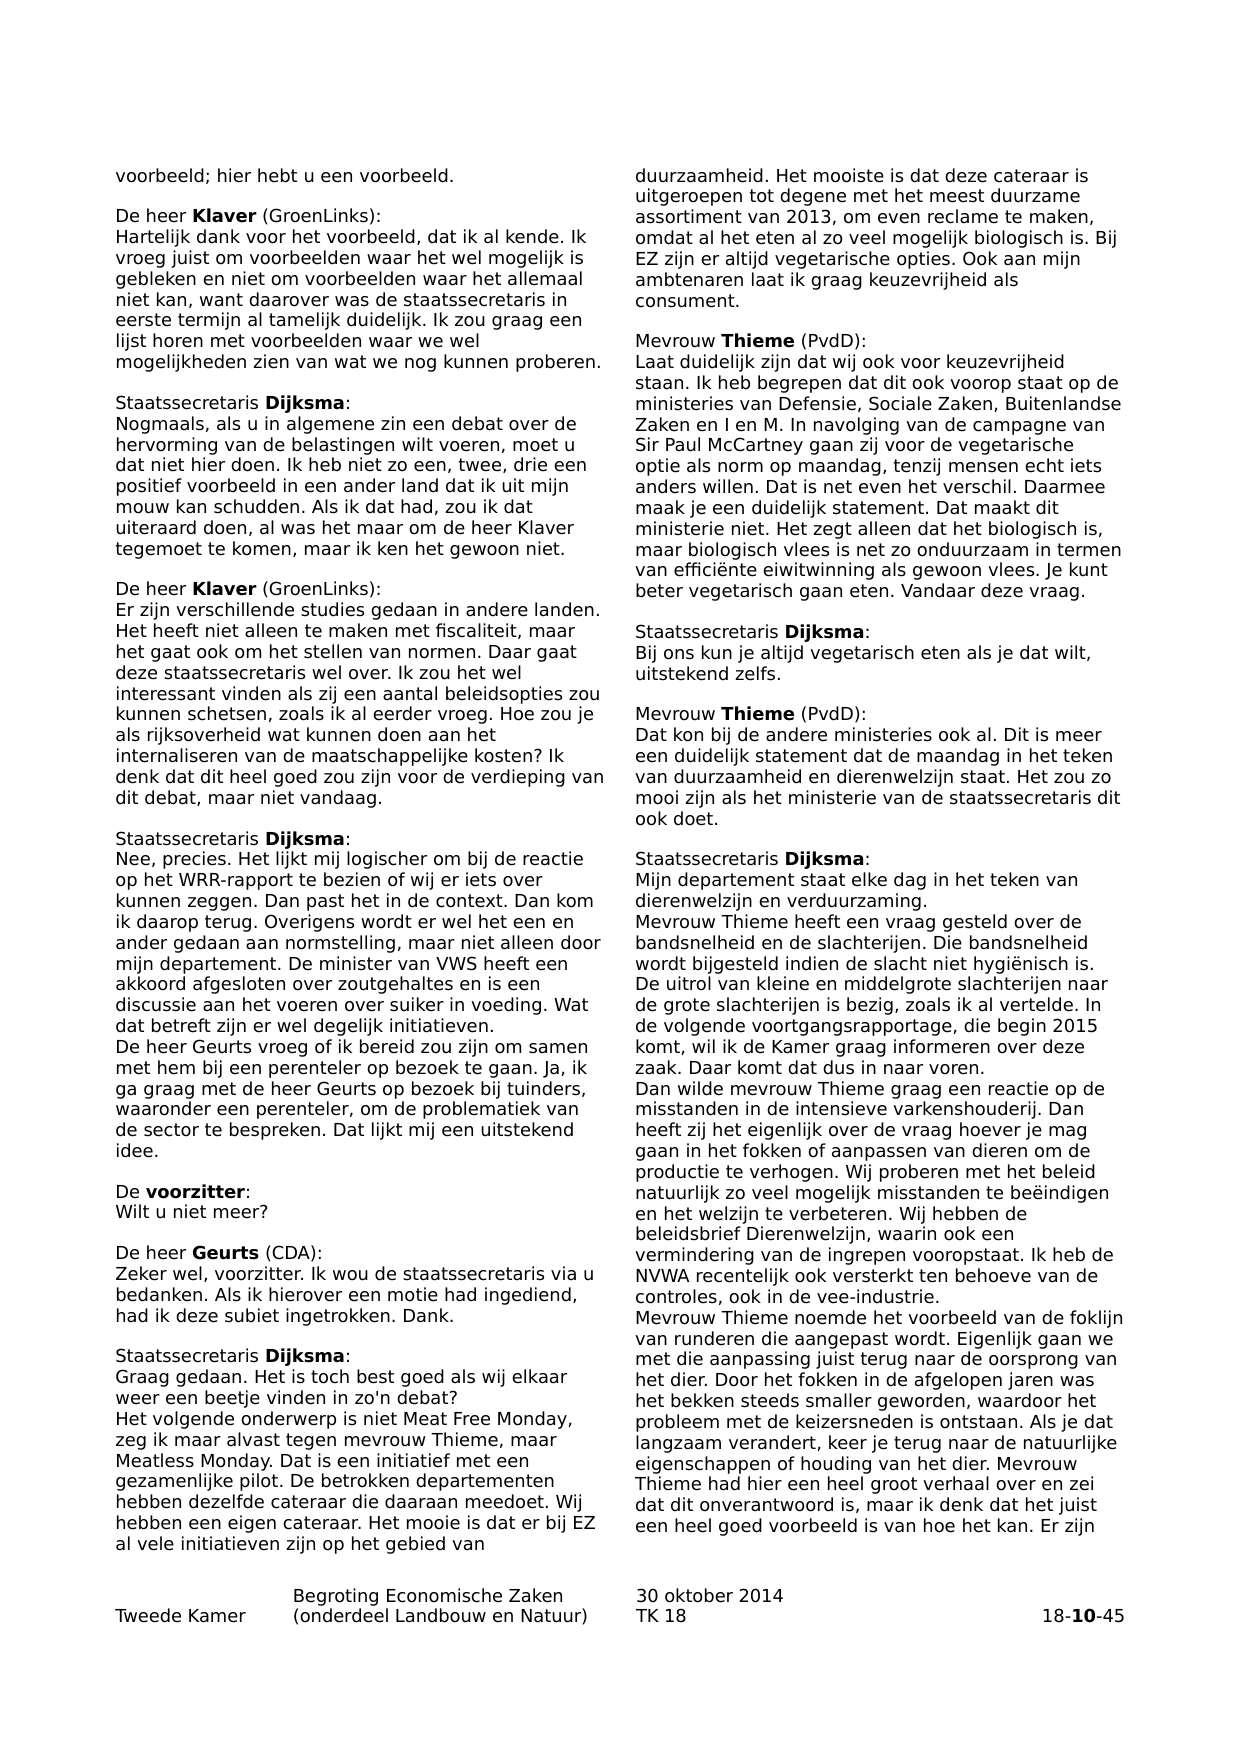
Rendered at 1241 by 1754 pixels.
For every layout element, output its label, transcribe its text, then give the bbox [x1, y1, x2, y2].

text Staatssecretaris Dijksma: [635, 849, 1125, 870]
text De heer Geurts vroeg of ik bereid zou zijn om samen met hem bij een perenteler op bezoek te gaan. Ja, ik ga graag met de heer Geurts op bezoek bij tuinders, waaronder een perenteler, om de problematiek van de sector te bespreken. Dat lijkt mij een uitstekend idee. [115, 1037, 605, 1162]
text Nee, precies. Het lijkt mij logischer om bij de reactie op het WRR-rapport te bezien of wij er iets over kunnen zeggen. Dan past het in de context. Dan kom ik daarop terug. Overigens wordt er wel het een en ander gedaan aan normstelling, maar niet alleen door mijn departement. De minister van VWS heeft een akkoord afgesloten over zoutgehaltes en is een discussie aan het voeren over suiker in voeding. Wat dat betreft zijn er wel degelijk initiatieven. [115, 849, 605, 1037]
text duurzaamheid. Het mooiste is dat deze cateraar is uitgeroepen tot degene met het meest duurzame assortiment van 2013, om even reclame te maken, omdat al het eten al zo veel mogelijk biologisch is. Bij EZ zijn er altijd vegetarische opties. Ook aan mijn ambtenaren laat ik graag keuzevrijheid als consument. [635, 165, 1125, 311]
text Staatssecretaris Dijksma: [115, 1346, 605, 1367]
text Nogmaals, als u in algemene zin een debat over de hervorming van de belastingen wilt voeren, moet u dat niet hier doen. Ik heb niet zo een, twee, drie een positief voorbeeld in een ander land dat ik uit mijn mouw kan schudden. Als ik dat had, zou ik dat uiteraard doen, al was het maar om de heer Klaver tegemoet te komen, maar ik ken het gewoon niet. [115, 413, 605, 559]
text De heer Geurts (CDA): [115, 1243, 605, 1264]
text Dan wilde mevrouw Thieme graag een reactie op de misstanden in de intensieve varkenshouderij. Dan heeft zij het eigenlijk over de vraag hoever je mag gaan in het fokken of aanpassen van dieren om de productie te verhogen. Wij proberen met het beleid natuurlijk zo veel mogelijk misstanden te beëindigen en het welzijn te verbeteren. Wij hebben de beleidsbrief Dierenwelzijn, waarin ook een vermindering van de ingrepen vooropstaat. Ik heb de NVWA recentelijk ook versterkt ten behoeve van de controles, ook in de vee-industrie. [635, 1078, 1125, 1307]
text De voorzitter: [115, 1182, 605, 1202]
text Graag gedaan. Het is toch best goed als wij elkaar weer een beetje vinden in zo'n debat? [115, 1367, 605, 1409]
text Mevrouw Thieme (PvdD): [635, 704, 1125, 725]
text Staatssecretaris Dijksma: [115, 393, 605, 413]
text Er zijn verschillende studies gedaan in andere landen. Het heeft niet alleen te maken met fiscaliteit, maar het gaat ook om het stellen van normen. Daar gaat deze staatssecretaris wel over. Ik zou het wel interessant vinden als zij een aantal beleidsopties zou kunnen schetsen, zoals ik al eerder vroeg. Hoe zou je als rijksoverheid wat kunnen doen aan het internaliseren van de maatschappelijke kosten? Ik denk dat dit heel goed zou zijn voor de verdieping van dit debat, maar niet vandaag. [115, 600, 605, 808]
text Het volgende onderwerp is niet Meat Free Monday, zeg ik maar alvast tegen mevrouw Thieme, maar Meatless Monday. Dat is een initiatief met een gezamenlijke pilot. De betrokken departementen hebben dezelfde cateraar die daaraan meedoet. Wij hebben een eigen cateraar. Het mooie is dat er bij EZ al vele initiatieven zijn op het gebied van [115, 1409, 605, 1554]
text Mevrouw Thieme heeft een vraag gesteld over de bandsnelheid en de slachterijen. Die bandsnelheid wordt bijgesteld indien de slacht niet hygiënisch is. De uitrol van kleine en middelgrote slachterijen naar de grote slachterijen is bezig, zoals ik al vertelde. In de volgende voortgangsrapportage, die begin 2015 komt, wil ik de Kamer graag informeren over deze zaak. Daar komt dat dus in naar voren. [635, 912, 1125, 1078]
text De heer Klaver (GroenLinks): [115, 579, 605, 600]
text Wilt u niet meer? [115, 1202, 605, 1223]
text Bij ons kun je altijd vegetarisch eten als je dat wilt, uitstekend zelfs. [635, 643, 1125, 684]
text Staatssecretaris Dijksma: [635, 622, 1125, 643]
text Dat kon bij de andere ministeries ook al. Dit is meer een duidelijk statement dat de maandag in het teken van duurzaamheid en dierenwelzijn staat. Het zou zo mooi zijn als het ministerie van de staatssecretaris dit ook doet. [635, 725, 1125, 829]
text Mevrouw Thieme (PvdD): [635, 331, 1125, 352]
text Zeker wel, voorzitter. Ik wou de staatssecretaris via u bedanken. Als ik hierover een motie had ingediend, had ik deze subiet ingetrokken. Dank. [115, 1264, 605, 1326]
text De heer Klaver (GroenLinks): [115, 206, 605, 227]
text Hartelijk dank voor het voorbeeld, dat ik al kende. Ik vroeg juist om voorbeelden waar het wel mogelijk is gebleken en niet om voorbeelden waar het allemaal niet kan, want daarover was de staatssecretaris in eerste termijn al tamelijk duidelijk. Ik zou graag een lijst horen met voorbeelden waar we wel mogelijkheden zien van wat we nog kunnen proberen. [115, 227, 605, 373]
text Staatssecretaris Dijksma: [115, 828, 605, 849]
text voorbeeld; hier hebt u een voorbeeld. [115, 165, 605, 186]
text Mevrouw Thieme noemde het voorbeeld van de foklijn van runderen die aangepast wordt. Eigenlijk gaan we met die aanpassing juist terug naar de oorsprong van het dier. Door het fokken in de afgelopen jaren was het bekken steeds smaller geworden, waardoor het probleem met de keizersneden is ontstaan. Als je dat langzaam verandert, keer je terug naar de natuurlijke eigenschappen of houding van het dier. Mevrouw Thieme had hier een heel groot verhaal over en zei dat dit onverantwoord is, maar ik denk dat het juist een heel goed voorbeeld is van hoe het kan. Er zijn [635, 1307, 1125, 1537]
text Laat duidelijk zijn dat wij ook voor keuzevrijheid staan. Ik heb begrepen dat dit ook voorop staat op de ministeries van Defensie, Sociale Zaken, Buitenlandse Zaken en I en M. In navolging van de campagne van Sir Paul McCartney gaan zij voor de vegetarische optie als norm op maandag, tenzij mensen echt iets anders willen. Dat is net even het verschil. Daarmee maak je een duidelijk statement. Dat maakt dit ministerie niet. Het zegt alleen dat het biologisch is, maar biologisch vlees is net zo onduurzaam in termen van efficiënte eiwitwinning als gewoon vlees. Je kunt beter vegetarisch gaan eten. Vandaar deze vraag. [635, 352, 1125, 602]
text Mijn departement staat elke dag in het teken van dierenwelzijn en verduurzaming. [635, 870, 1125, 912]
